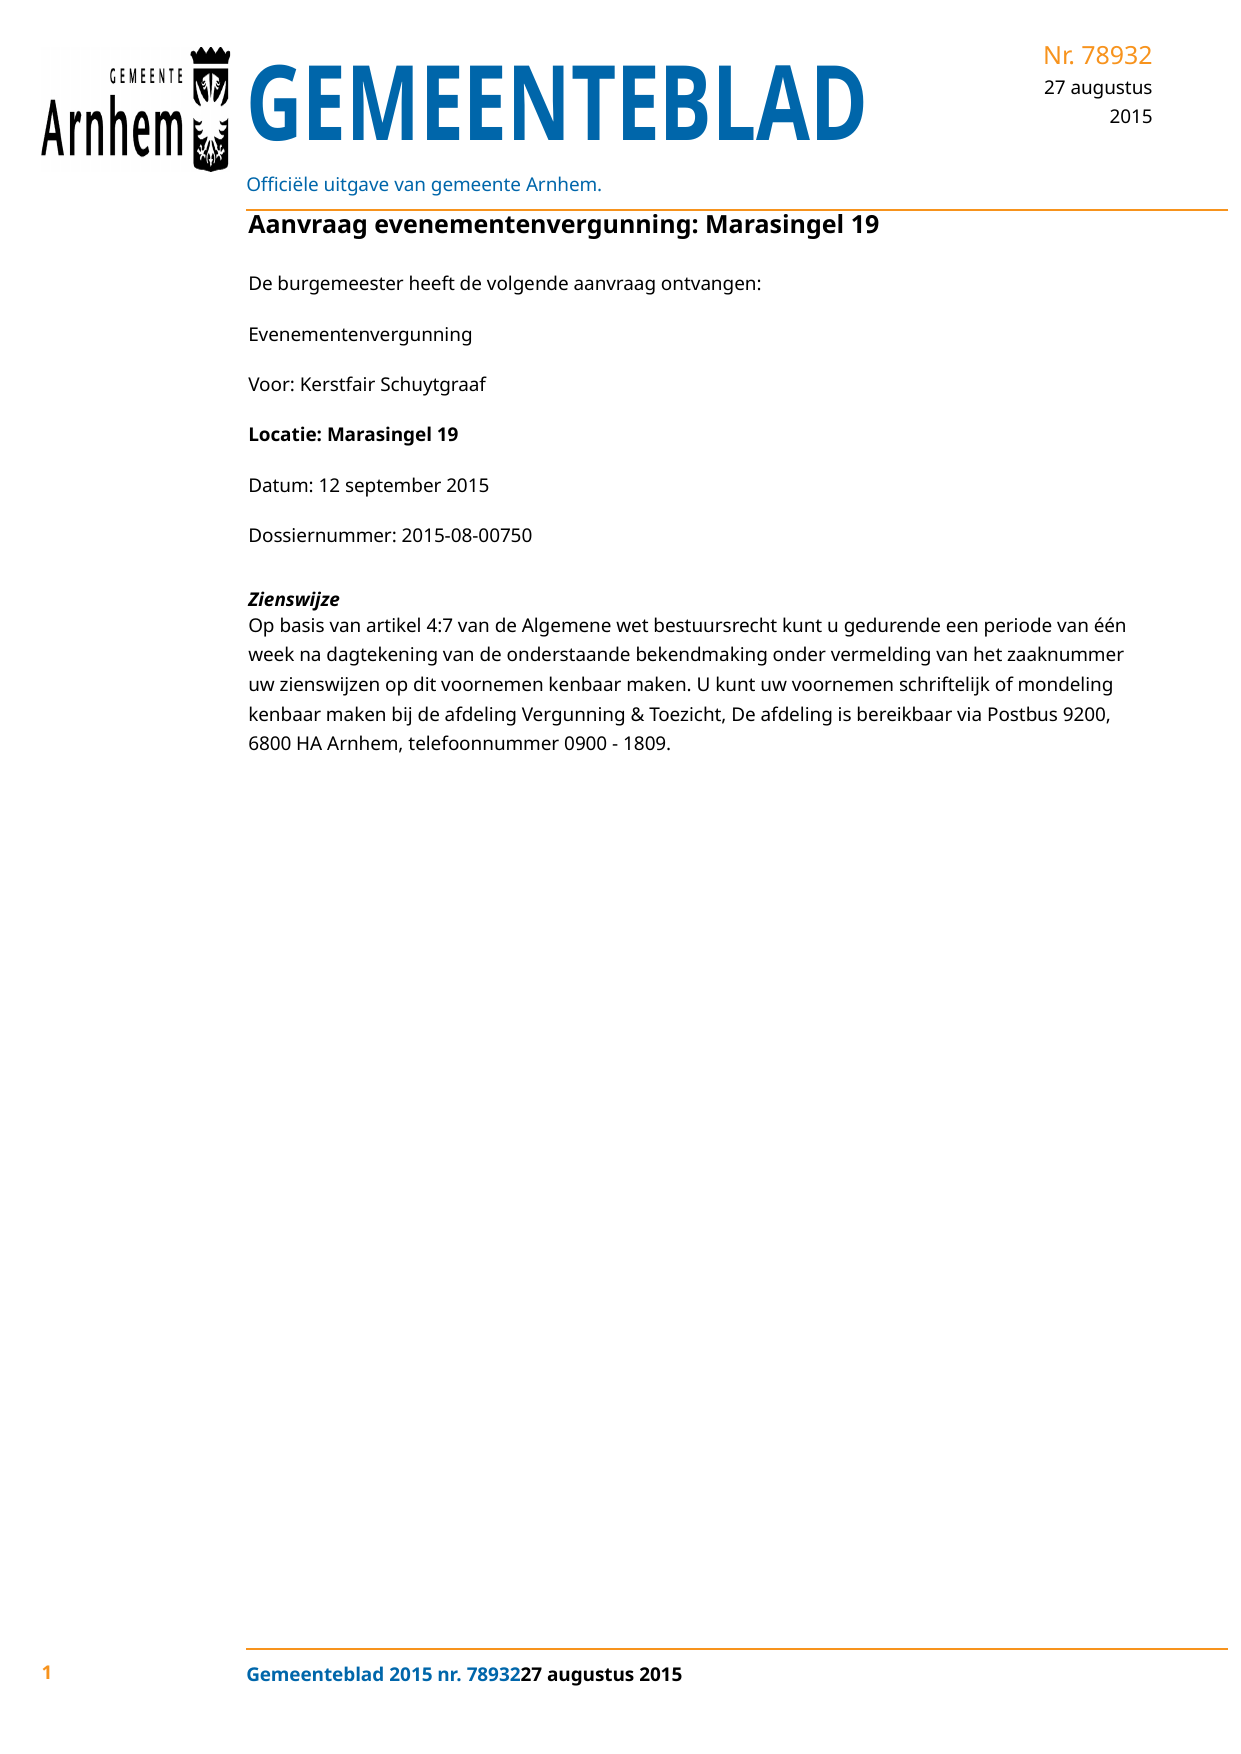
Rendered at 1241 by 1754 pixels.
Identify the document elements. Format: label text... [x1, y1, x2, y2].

text Dossiernummer: 2015-08-00750 [248, 522, 1152, 548]
text Voor: Kerstfair Schuytgraaf [248, 371, 1152, 397]
text Zienswijze [248, 586, 1152, 612]
text De burgemeester heeft de volgende aanvraag ontvangen: [248, 270, 1152, 296]
text Op basis van artikel 4:7 van de Algemene wet bestuursrecht kunt u gedurende een periode van één week na dagtekening van de onderstaande bekendmaking onder vermelding van het zaaknummer uw zienswijzen op dit voornemen kenbaar maken. U kunt uw voornemen schriftelijk of mondeling kenbaar maken bij de afdeling Vergunning & Toezicht, De afdeling is bereikbaar via Postbus 9200, 6800 HA Arnhem, telefoonnummer 0900 - 1809. [248, 612, 1152, 756]
text Evenementenvergunning [248, 321, 1152, 346]
text Locatie: Marasingel 19 [248, 422, 1152, 447]
picture [41, 47, 231, 172]
text Datum: 12 september 2015 [248, 472, 1152, 498]
text Aanvraag evenementenvergunning: Marasingel 19 [248, 211, 1152, 241]
